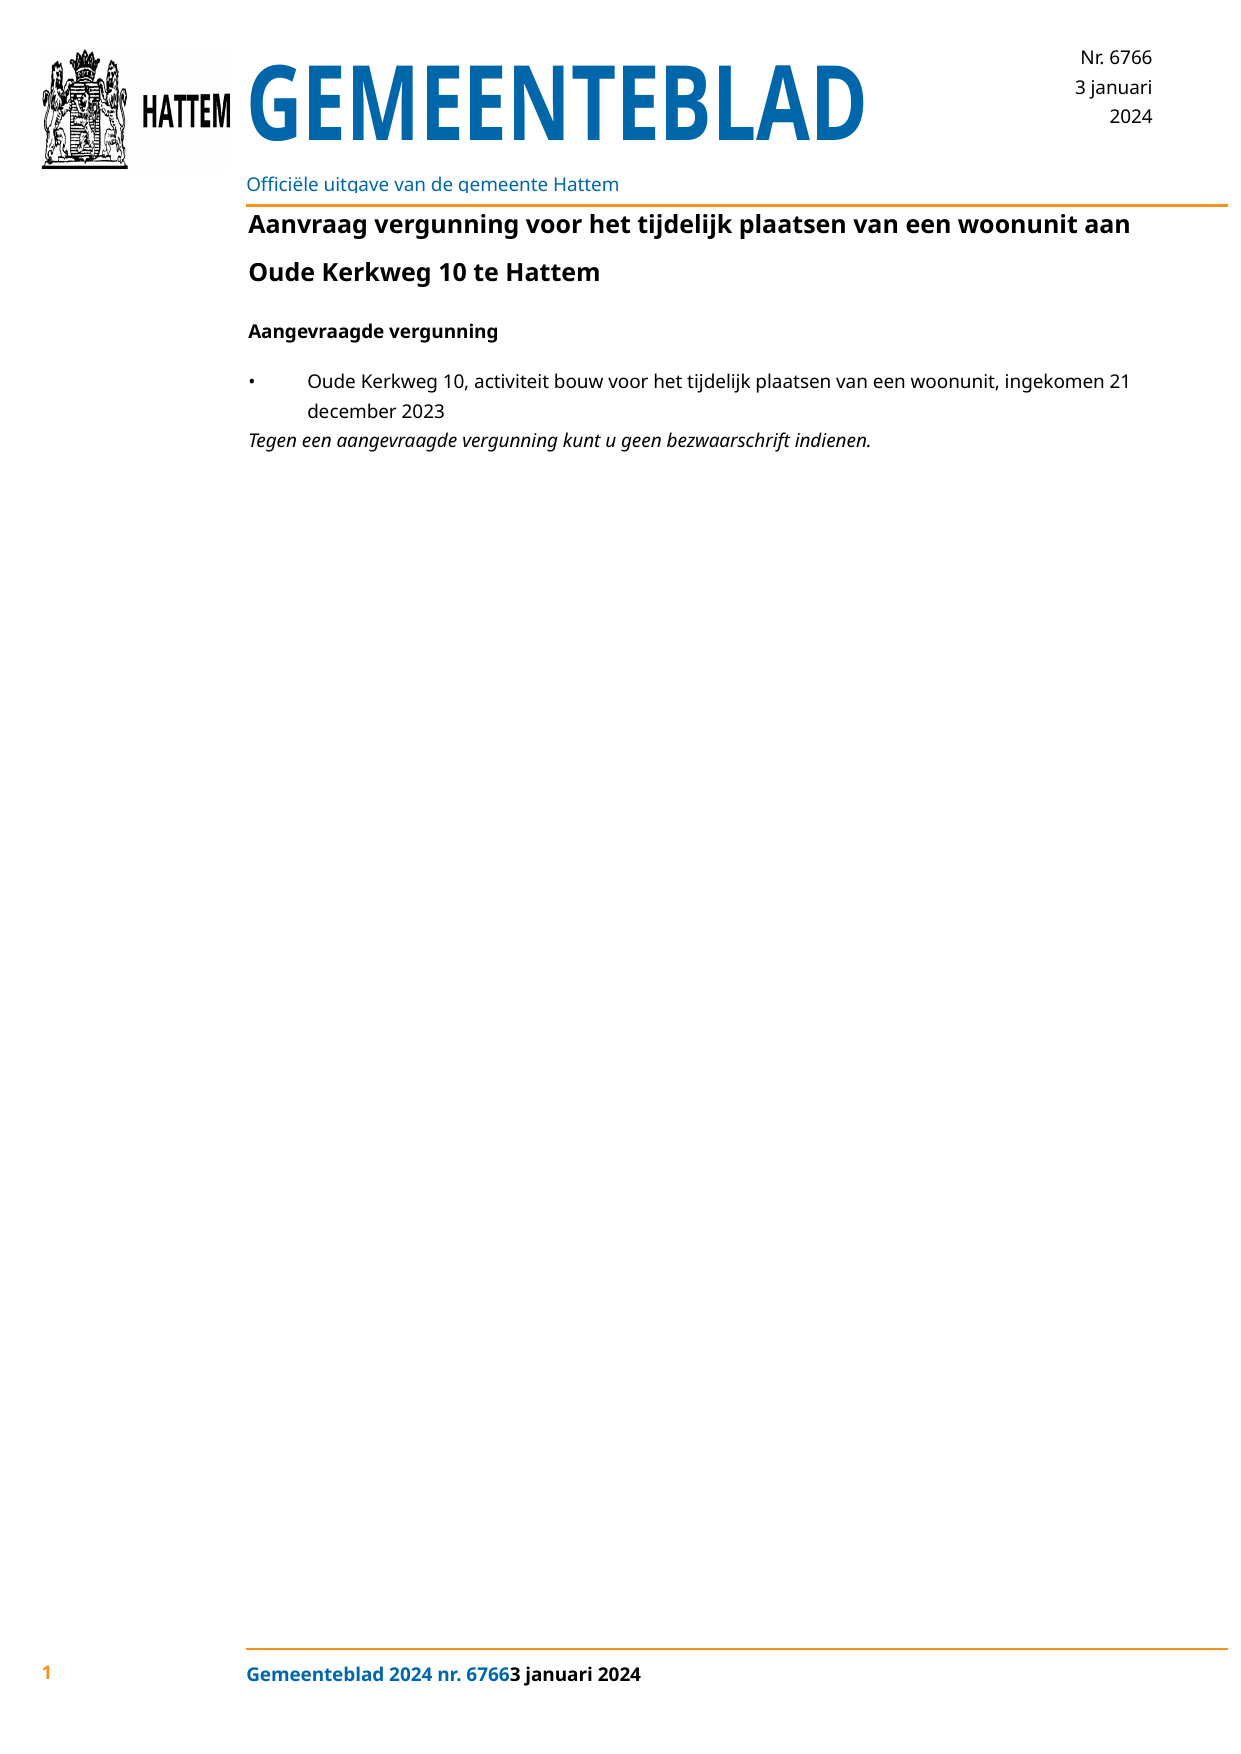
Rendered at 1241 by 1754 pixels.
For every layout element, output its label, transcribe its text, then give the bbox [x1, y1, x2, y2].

text Tegen een aangevraagde vergunning kunt u geen bezwaarschrift indienen. [248, 427, 1152, 453]
text Aanvraag vergunning voor het tijdelijk plaatsen van een woonunit aan Oude Kerkweg 10 te Hattem [248, 207, 1152, 288]
text Aangevraagde vergunning [248, 318, 1152, 344]
picture [41, 47, 231, 172]
list Oude Kerkweg 10, activiteit bouw voor het tijdelijk plaatsen van een woonunit, ingekomen 21 december 2023 [248, 368, 1152, 424]
